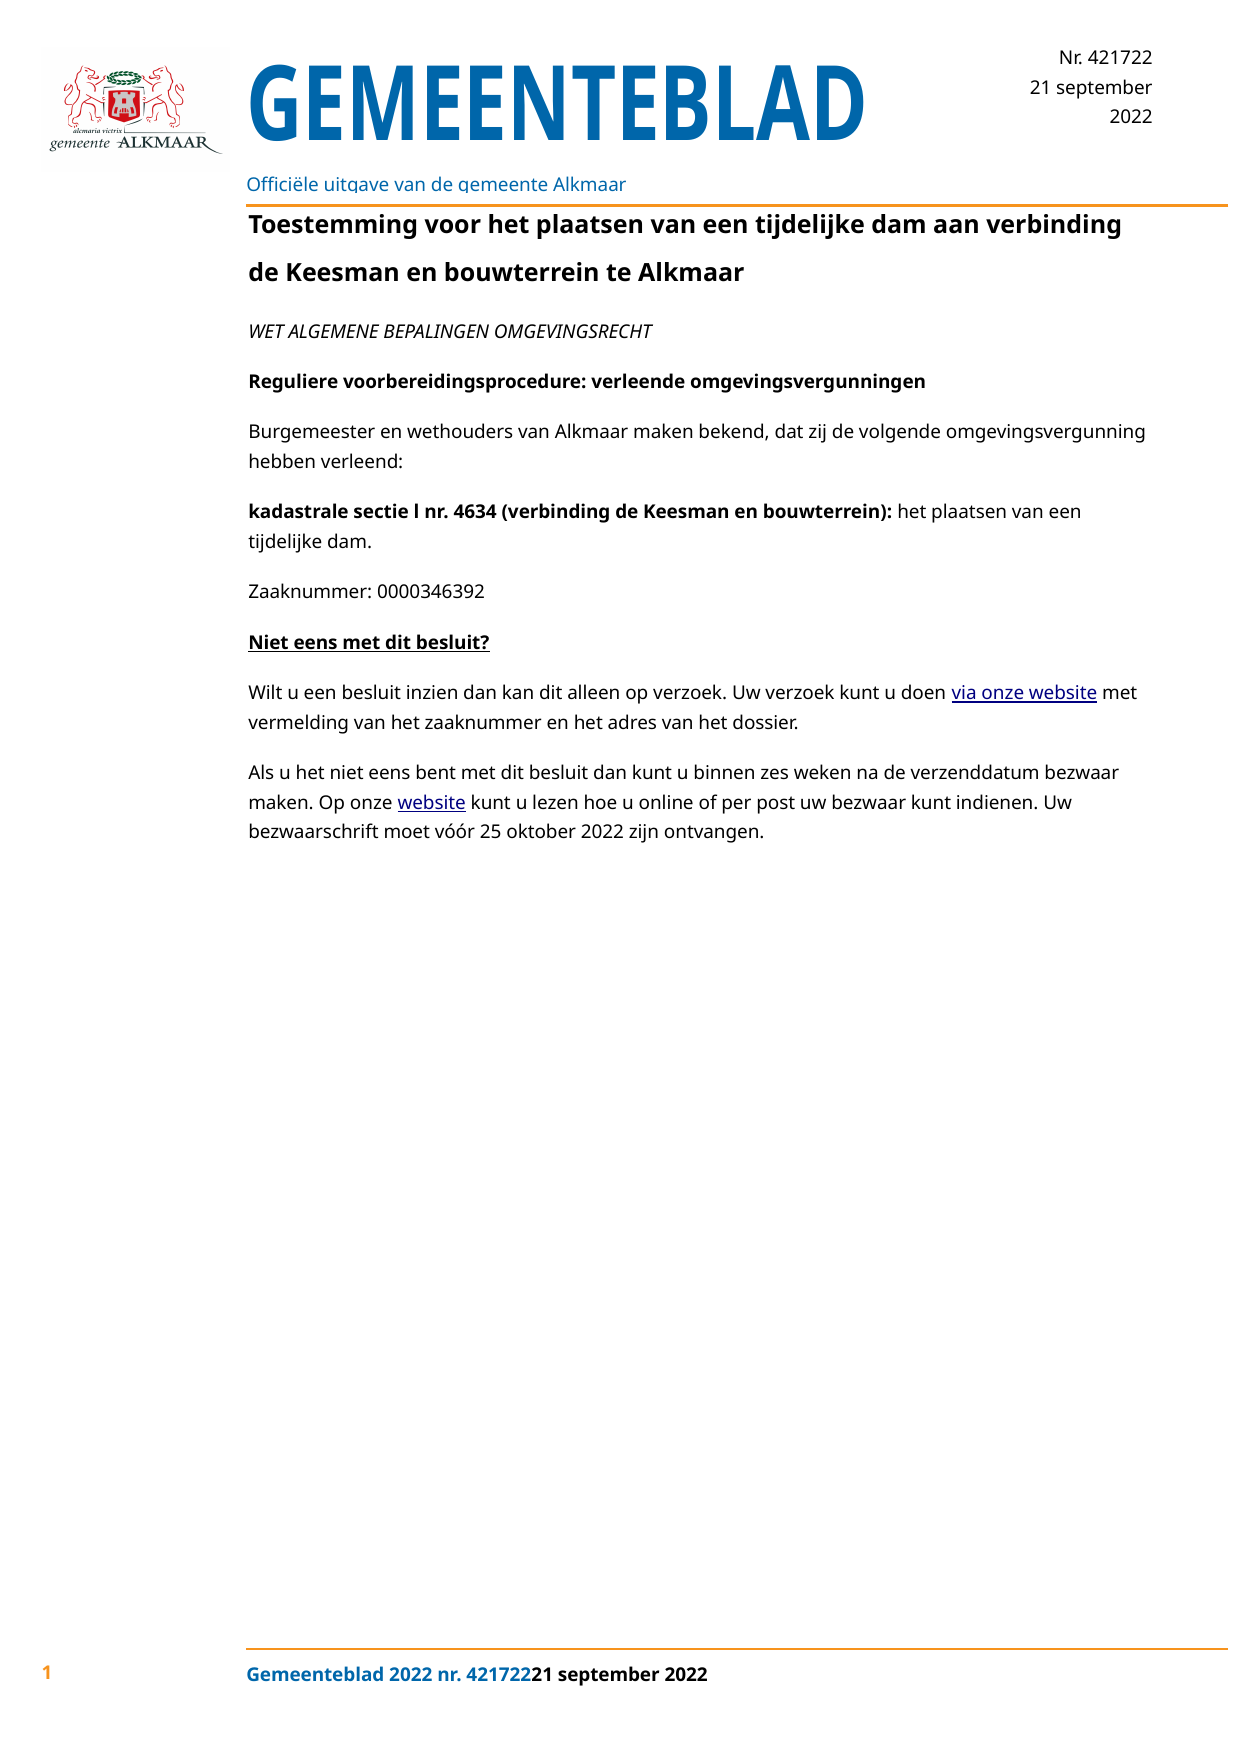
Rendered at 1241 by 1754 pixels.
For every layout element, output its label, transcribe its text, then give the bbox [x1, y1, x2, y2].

text WET ALGEMENE BEPALINGEN OMGEVINGSRECHT [248, 318, 1152, 344]
text Burgemeester en wethouders van Alkmaar maken bekend, dat zij de volgende omgevingsvergunning hebben verleend: [248, 419, 1152, 474]
text Wilt u een besluit inzien dan kan dit alleen op verzoek. Uw verzoek kunt u doen via onze website met vermelding van het zaaknummer en het adres van het dossier. [248, 679, 1152, 735]
text Zaaknummer: 0000346392 [248, 579, 1152, 604]
text Reguliere voorbereidingsprocedure: verleende omgevingsvergunningen [248, 368, 1152, 394]
text Toestemming voor het plaatsen van een tijdelijke dam aan verbinding de Keesman en bouwterrein te Alkmaar [248, 207, 1152, 288]
text Als u het niet eens bent met dit besluit dan kunt u binnen zes weken na de verzenddatum bezwaar maken. Op onze website kunt u lezen hoe u online of per post uw bezwaar kunt indienen. Uw bezwaarschrift moet vóór 25 oktober 2022 zijn ontvangen. [248, 759, 1152, 844]
picture [41, 47, 231, 172]
text Niet eens met dit besluit? [248, 629, 1152, 655]
text kadastrale sectie l nr. 4634 (verbinding de Keesman en bouwterrein): het plaatsen van een tijdelijke dam. [248, 499, 1152, 554]
